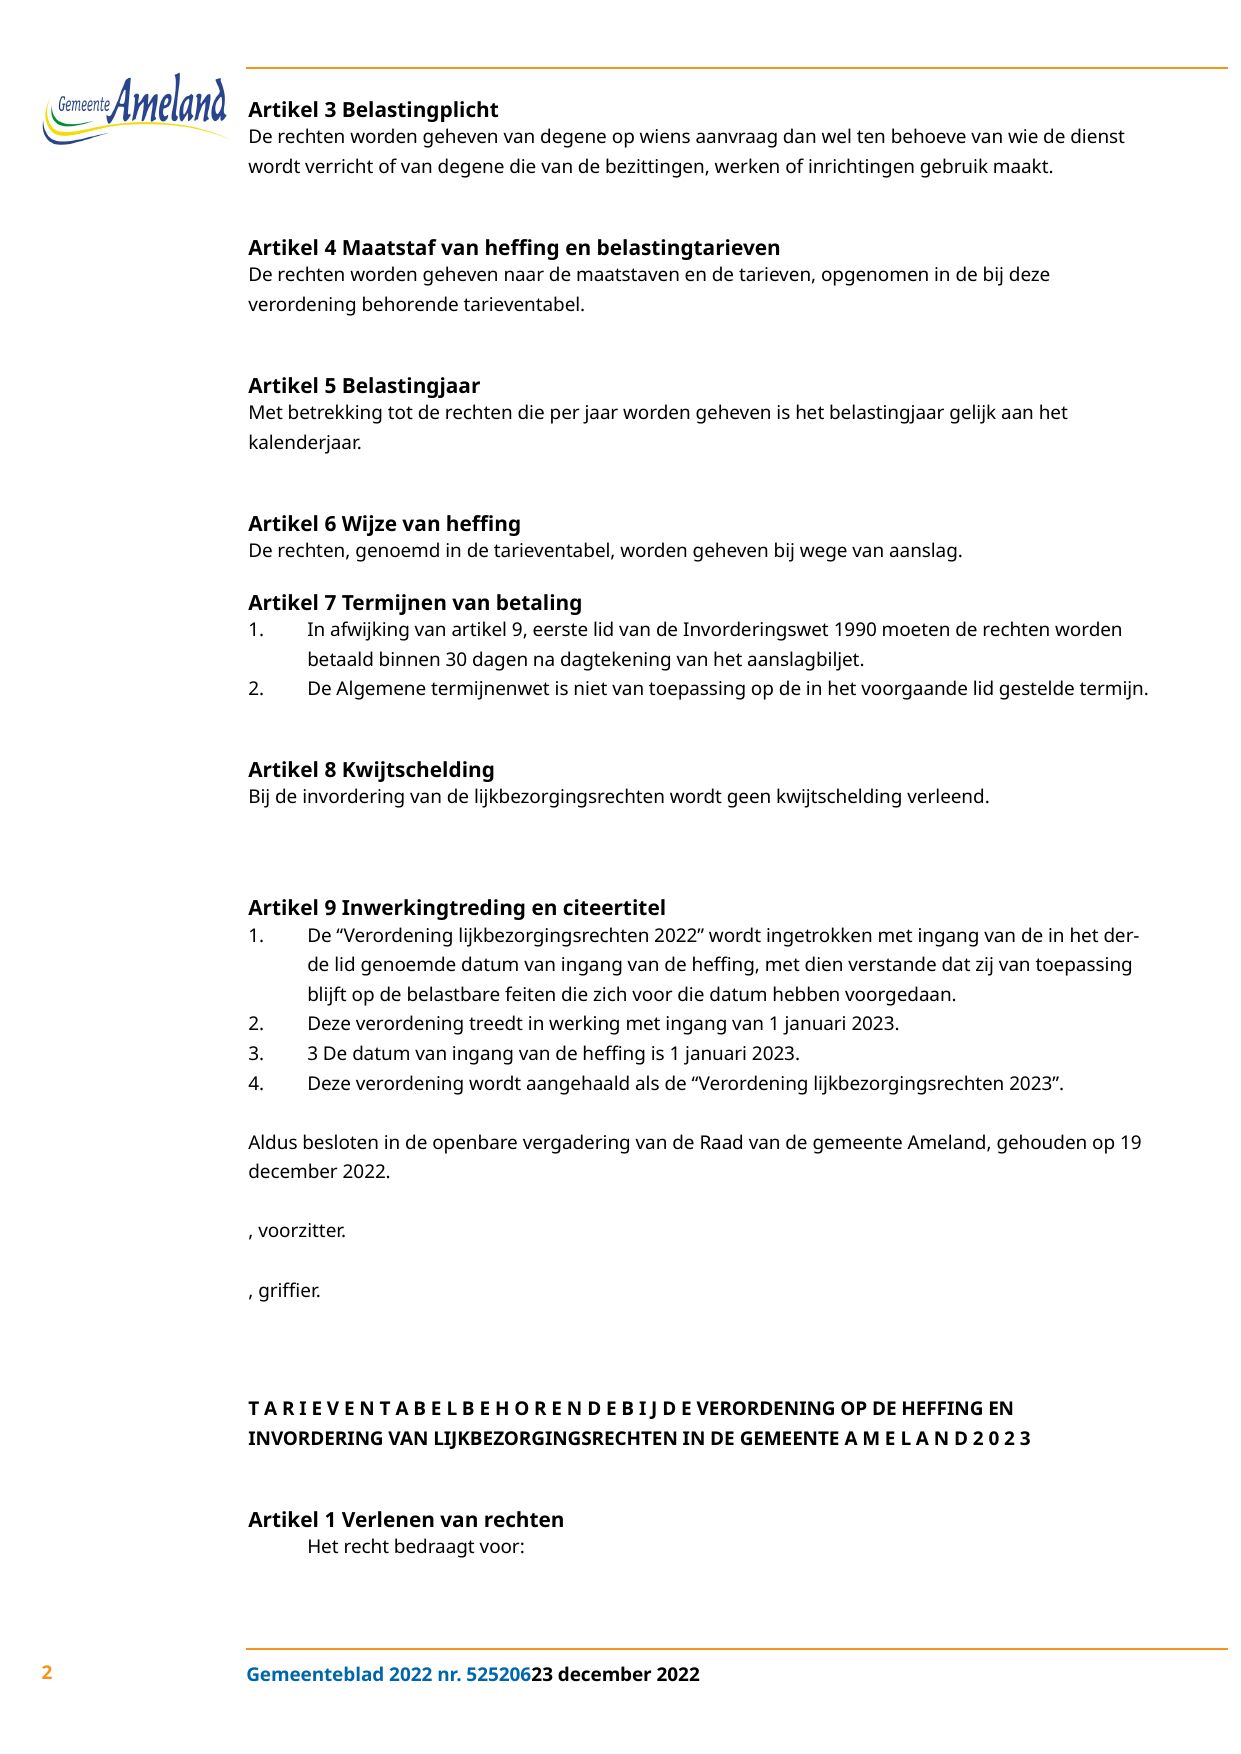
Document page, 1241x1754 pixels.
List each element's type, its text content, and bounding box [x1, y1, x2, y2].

text Bij de invordering van de lijkbezorgingsrechten wordt geen kwijtschelding verleend. [248, 784, 1152, 809]
text Artikel 8 Kwijtschelding [248, 755, 1152, 784]
list 3 De datum van ingang van de heffing is 1 januari 2023. [248, 1040, 1152, 1066]
text , voorzitter. [248, 1218, 1152, 1243]
text , griffier. [248, 1277, 1152, 1302]
list In afwijking van artikel 9, eerste lid van de Invorderingswet 1990 moeten de rechten worden betaald binnen 30 dagen na dagtekening van het aanslagbiljet. [248, 616, 1152, 671]
text De rechten worden geheven van degene op wiens aanvraag dan wel ten behoeve van wie de dienst wordt verricht of van degene die van de bezittingen, werken of inrichtingen gebruik maakt. [248, 123, 1152, 178]
text De rechten, genoemd in de tarieventabel, worden geheven bij wege van aanslag. [248, 537, 1152, 563]
text De rechten worden geheven naar de maatstaven en de tarieven, opgenomen in de bij deze verordening behorende tarieventabel. [248, 261, 1152, 317]
picture [41, 47, 231, 172]
list De Algemene termijnenwet is niet van toepassing op de in het voorgaande lid gestelde termijn. [248, 675, 1152, 701]
text Met betrekking tot de rechten die per jaar worden geheven is het belastingjaar gelijk aan het kalenderjaar. [248, 399, 1152, 454]
list Deze verordening treedt in werking met ingang van 1 januari 2023. [248, 1011, 1152, 1036]
text Artikel 5 Belastingjaar [248, 371, 1152, 399]
text Aldus besloten in de openbare vergadering van de Raad van de gemeente Ameland, gehouden op 19 december 2022. [248, 1129, 1152, 1184]
text Artikel 9 Inwerkingtreding en citeertitel [248, 893, 1152, 922]
list De “Verordening lijkbezorgingsrechten 2022” wordt ingetrokken met ingang van de in het der-de lid genoemde datum van ingang van de heffing, met dien verstande dat zij van toepassing blijft op de belastbare feiten die zich voor die datum hebben voorgedaan. [248, 922, 1152, 1007]
text T A R I E V E N T A B E L B E H O R E N D E B I J D E VERORDENING OP DE HEFFING EN INVORDERING VAN LIJKBEZORGINGSRECHTEN IN DE GEMEENTE A M E L A N D 2 0 2 3 [248, 1395, 1152, 1450]
text Artikel 6 Wijze van heffing [248, 509, 1152, 537]
text Artikel 1 Verlenen van rechten [248, 1505, 1152, 1533]
text Artikel 4 Maatstaf van heffing en belastingtarieven [248, 233, 1152, 261]
list Deze verordening wordt aangehaald als de “Verordening lijkbezorgingsrechten 2023”. [248, 1070, 1152, 1095]
list Het recht bedraagt voor: [248, 1533, 1152, 1559]
text Artikel 3 Belastingplicht [248, 95, 1152, 123]
text Artikel 7 Termijnen van betaling [248, 588, 1152, 616]
